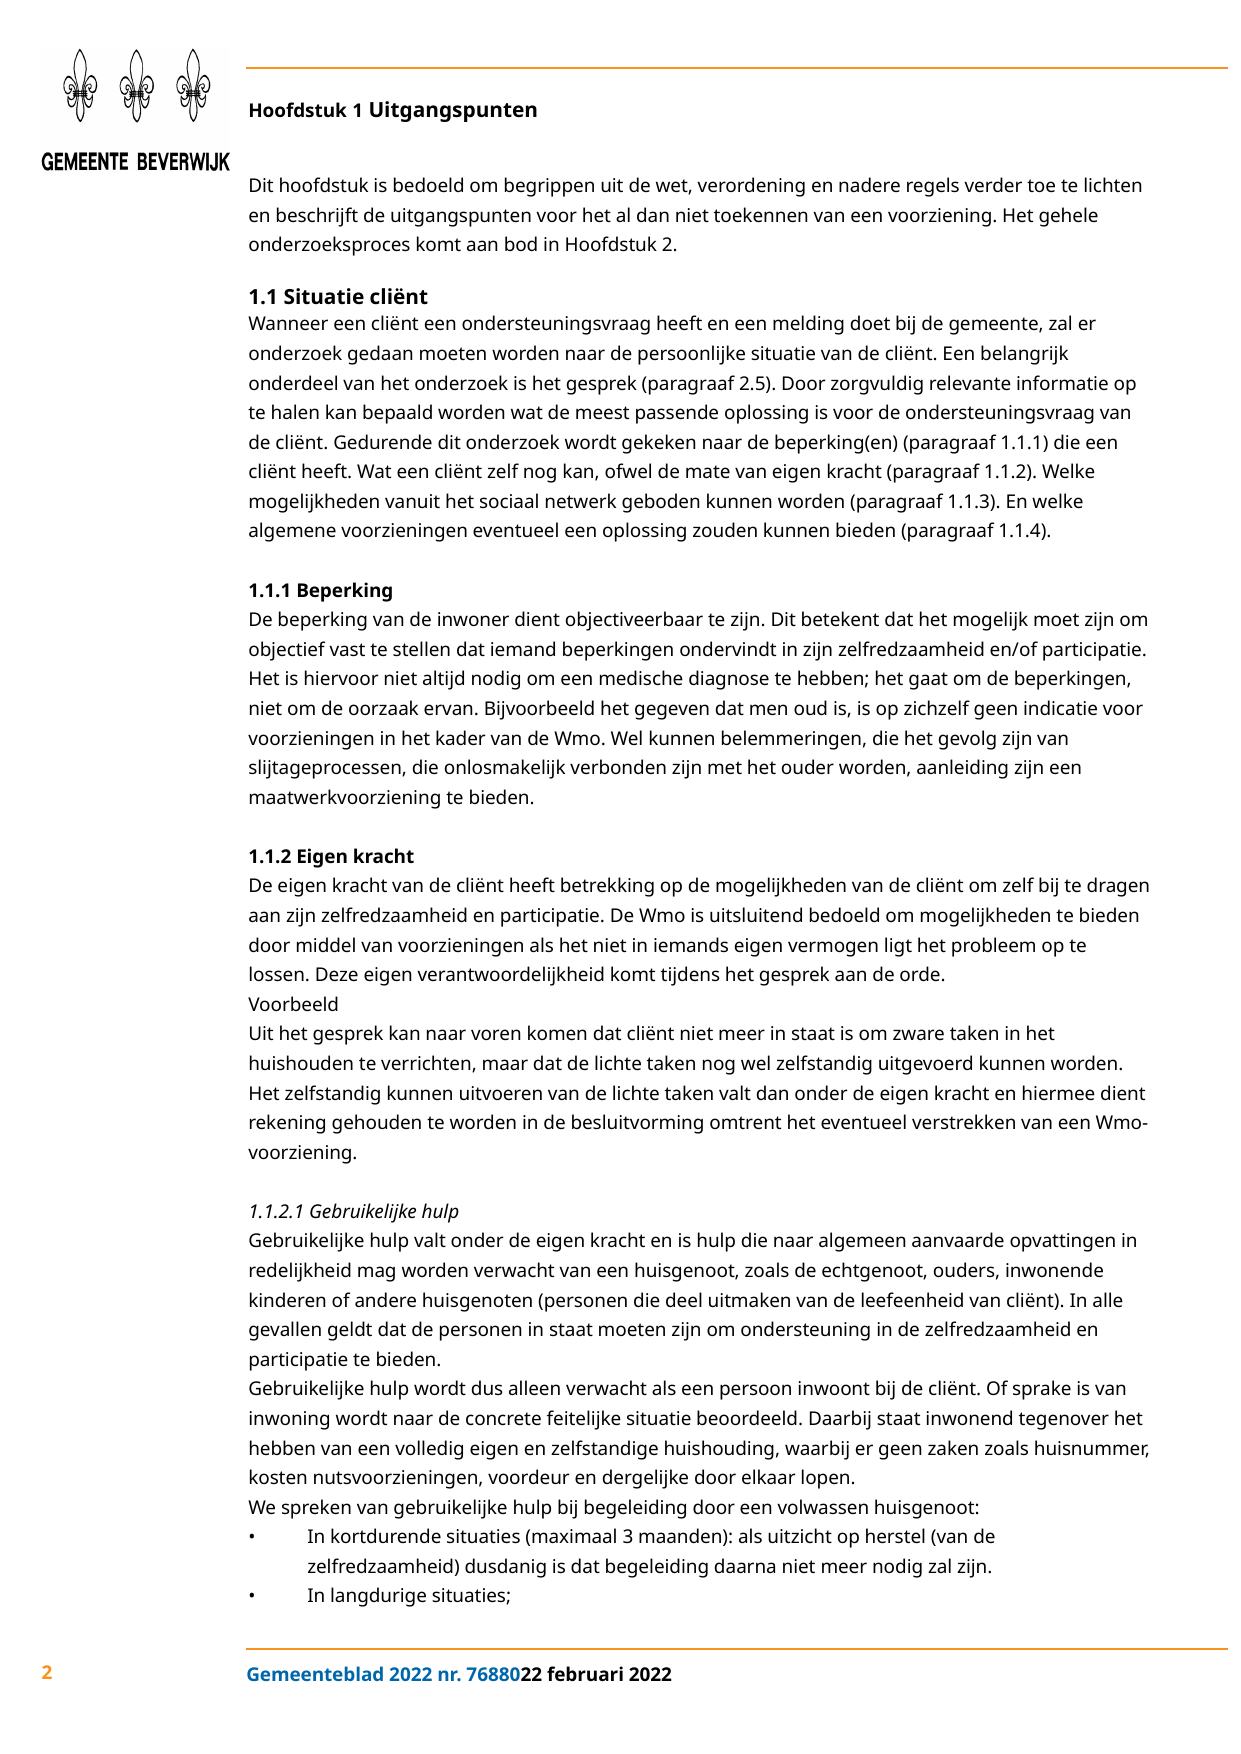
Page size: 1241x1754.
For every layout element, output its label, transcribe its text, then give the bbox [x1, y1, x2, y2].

text 1.1.2.1 Gebruikelijke hulp [248, 1198, 1152, 1224]
list In langdurige situaties; [248, 1583, 1152, 1608]
text Voorbeeld [248, 991, 1152, 1017]
text Gebruikelijke hulp wordt dus alleen verwacht als een persoon inwoont bij de cliënt. Of sprake is van inwoning wordt naar de concrete feitelijke situatie beoordeeld. Daarbij staat inwonend tegenover het hebben van een volledig eigen en zelfstandige huishouding, waarbij er geen zaken zoals huisnummer, kosten nutsvoorzieningen, voordeur en dergelijke door elkaar lopen. [248, 1376, 1152, 1490]
text Wanneer een cliënt een ondersteuningsvraag heeft en een melding doet bij de gemeente, zal er onderzoek gedaan moeten worden naar de persoonlijke situatie van de cliënt. Een belangrijk onderdeel van het onderzoek is het gesprek (paragraaf 2.5). Door zorgvuldig relevante informatie op te halen kan bepaald worden wat de meest passende oplossing is voor de ondersteuningsvraag van de cliënt. Gedurende dit onderzoek wordt gekeken naar de beperking(en) (paragraaf 1.1.1) die een cliënt heeft. Wat een cliënt zelf nog kan, ofwel de mate van eigen kracht (paragraaf 1.1.2). Welke mogelijkheden vanuit het sociaal netwerk geboden kunnen worden (paragraaf 1.1.3). En welke algemene voorzieningen eventueel een oplossing zouden kunnen bieden (paragraaf 1.1.4). [248, 311, 1152, 543]
text 1.1 Situatie cliënt [248, 282, 1152, 311]
text Hoofdstuk 1 Uitgangspunten [248, 95, 1152, 123]
text We spreken van gebruikelijke hulp bij begeleiding door een volwassen huisgenoot: [248, 1494, 1152, 1519]
picture [41, 47, 231, 172]
text 1.1.2 Eigen kracht [248, 843, 1152, 869]
text 1.1.1 Beperking [248, 577, 1152, 602]
text De beperking van de inwoner dient objectiveerbaar te zijn. Dit betekent dat het mogelijk moet zijn om objectief vast te stellen dat iemand beperkingen ondervindt in zijn zelfredzaamheid en/of participatie. Het is hiervoor niet altijd nodig om een medische diagnose te hebben; het gaat om de beperkingen, niet om de oorzaak ervan. Bijvoorbeeld het gegeven dat men oud is, is op zichzelf geen indicatie voor voorzieningen in het kader van de Wmo. Wel kunnen belemmeringen, die het gevolg zijn van slijtageprocessen, die onlosmakelijk verbonden zijn met het ouder worden, aanleiding zijn een maatwerkvoorziening te bieden. [248, 606, 1152, 809]
list In kortdurende situaties (maximaal 3 maanden): als uitzicht op herstel (van de zelfredzaamheid) dusdanig is dat begeleiding daarna niet meer nodig zal zijn. [248, 1523, 1152, 1579]
text Dit hoofdstuk is bedoeld om begrippen uit de wet, verordening en nadere regels verder toe te lichten en beschrijft de uitgangspunten voor het al dan niet toekennen van een voorziening. Het gehele onderzoeksproces komt aan bod in Hoofdstuk 2. [248, 172, 1152, 257]
text Gebruikelijke hulp valt onder de eigen kracht en is hulp die naar algemeen aanvaarde opvattingen in redelijkheid mag worden verwacht van een huisgenoot, zoals de echtgenoot, ouders, inwonende kinderen of andere huisgenoten (personen die deel uitmaken van de leefeenheid van cliënt). In alle gevallen geldt dat de personen in staat moeten zijn om ondersteuning in de zelfredzaamheid en participatie te bieden. [248, 1228, 1152, 1372]
text Uit het gesprek kan naar voren komen dat cliënt niet meer in staat is om zware taken in het huishouden te verrichten, maar dat de lichte taken nog wel zelfstandig uitgevoerd kunnen worden. Het zelfstandig kunnen uitvoeren van de lichte taken valt dan onder de eigen kracht en hiermee dient rekening gehouden te worden in de besluitvorming omtrent het eventueel verstrekken van een Wmo-voorziening. [248, 1021, 1152, 1164]
text De eigen kracht van de cliënt heeft betrekking op de mogelijkheden van de cliënt om zelf bij te dragen aan zijn zelfredzaamheid en participatie. De Wmo is uitsluitend bedoeld om mogelijkheden te bieden door middel van voorzieningen als het niet in iemands eigen vermogen ligt het probleem op te lossen. Deze eigen verantwoordelijkheid komt tijdens het gesprek aan de orde. [248, 873, 1152, 987]
